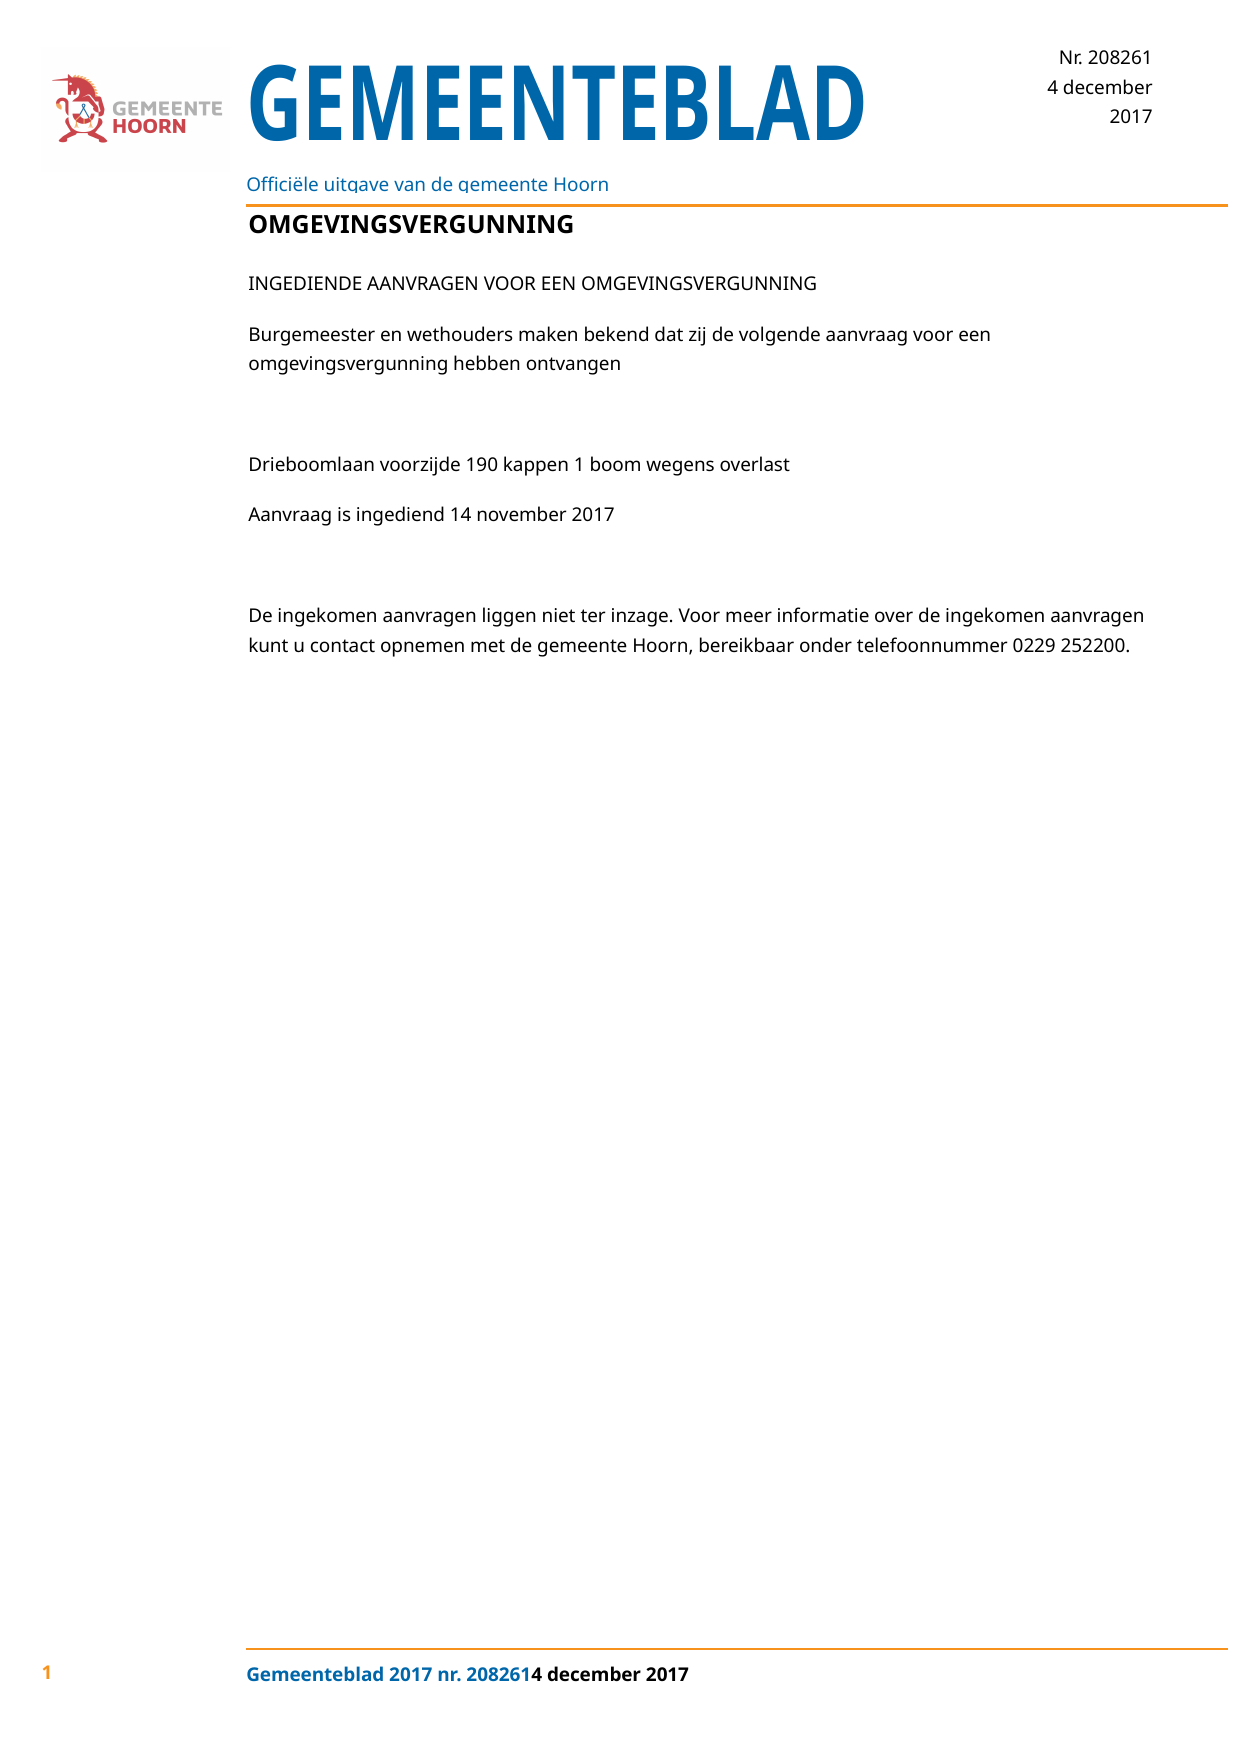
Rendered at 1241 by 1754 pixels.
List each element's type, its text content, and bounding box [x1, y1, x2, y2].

text De ingekomen aanvragen liggen niet ter inzage. Voor meer informatie over de ingekomen aanvragen kunt u contact opnemen met de gemeente Hoorn, bereikbaar onder telefoonnummer 0229 252200. [248, 602, 1152, 658]
text Drieboomlaan voorzijde 190 kappen 1 boom wegens overlast [248, 451, 1152, 477]
text INGEDIENDE AANVRAGEN VOOR EEN OMGEVINGSVERGUNNING [248, 270, 1152, 296]
text Aanvraag is ingediend 14 november 2017 [248, 502, 1152, 527]
text Burgemeester en wethouders maken bekend dat zij de volgende aanvraag voor een omgevingsvergunning hebben ontvangen [248, 321, 1152, 376]
picture [41, 47, 231, 172]
text OMGEVINGSVERGUNNING [248, 207, 1152, 241]
